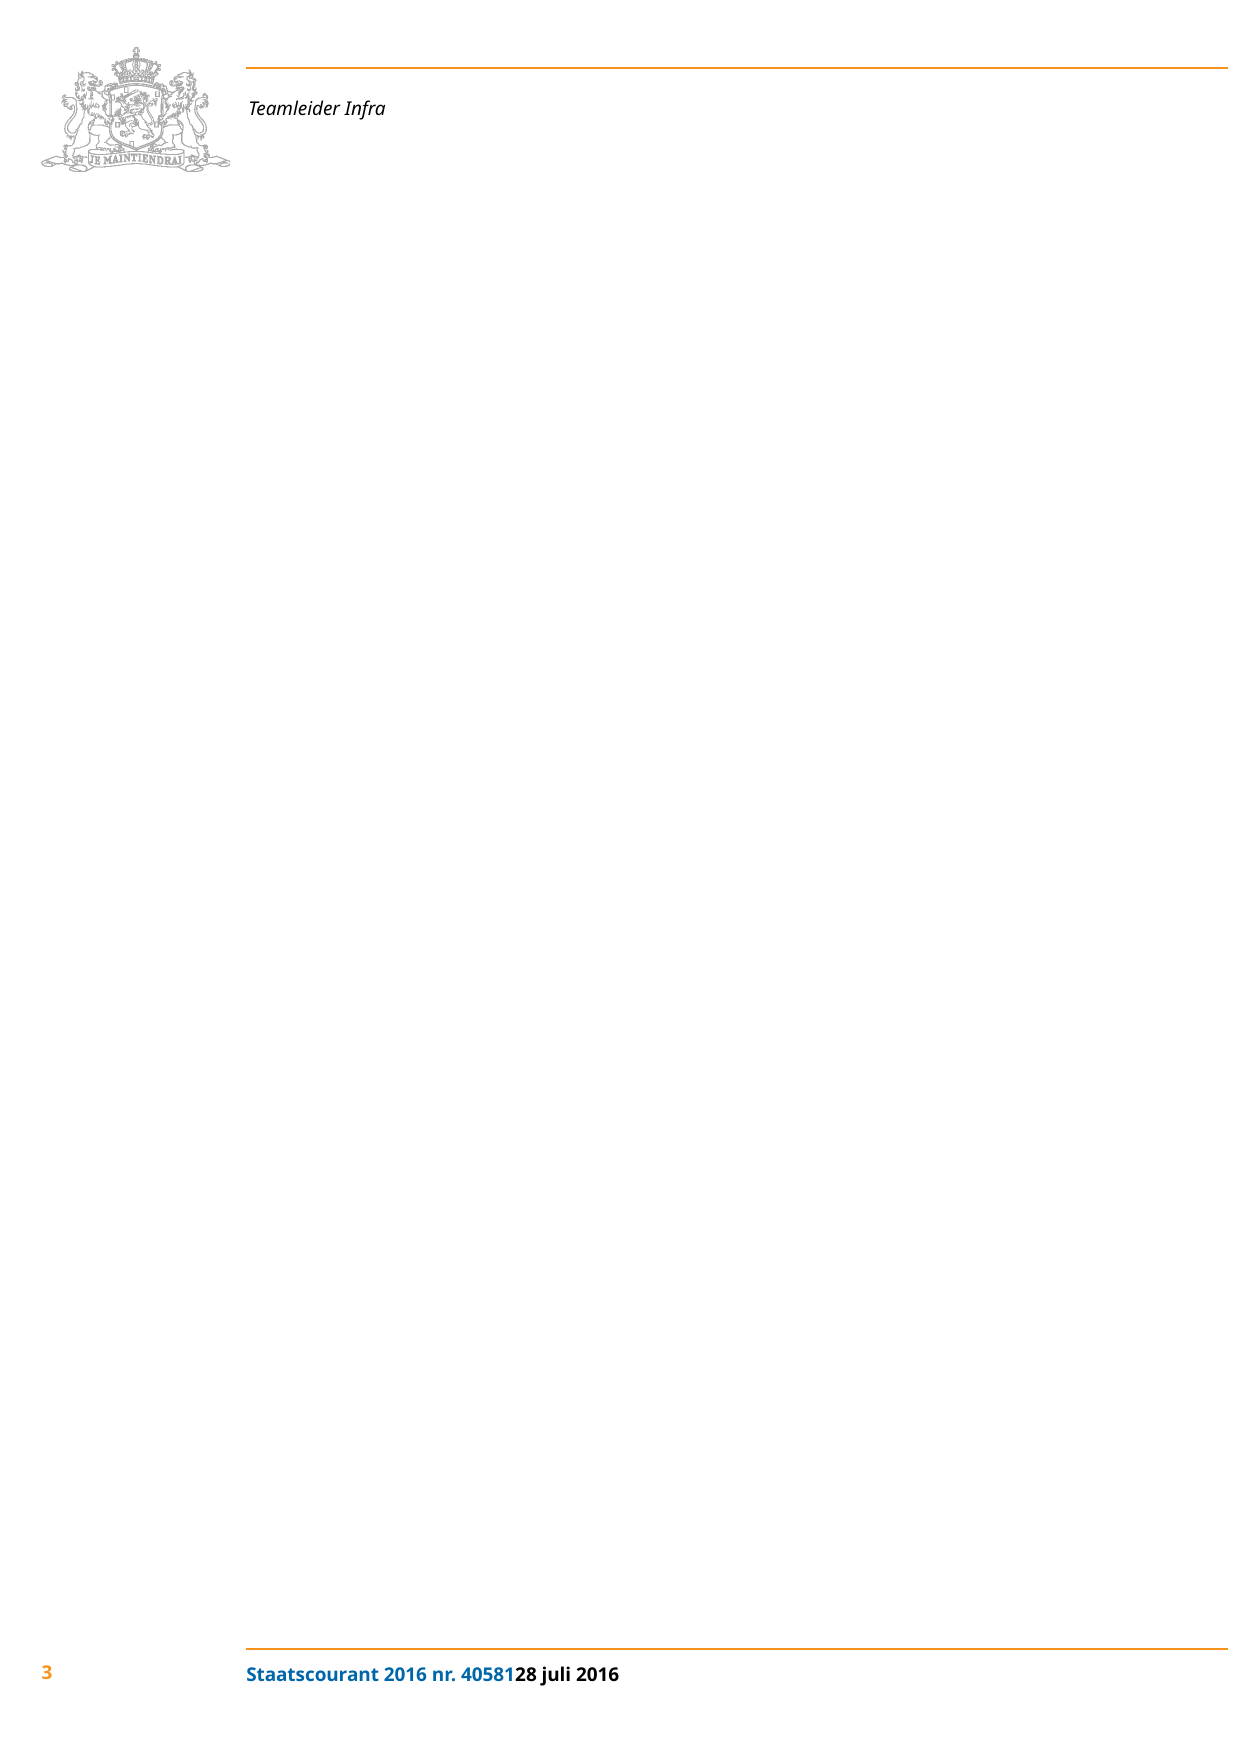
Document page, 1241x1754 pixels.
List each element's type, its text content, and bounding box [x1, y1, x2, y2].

picture [41, 47, 231, 172]
text Teamleider Infra [248, 95, 1152, 121]
